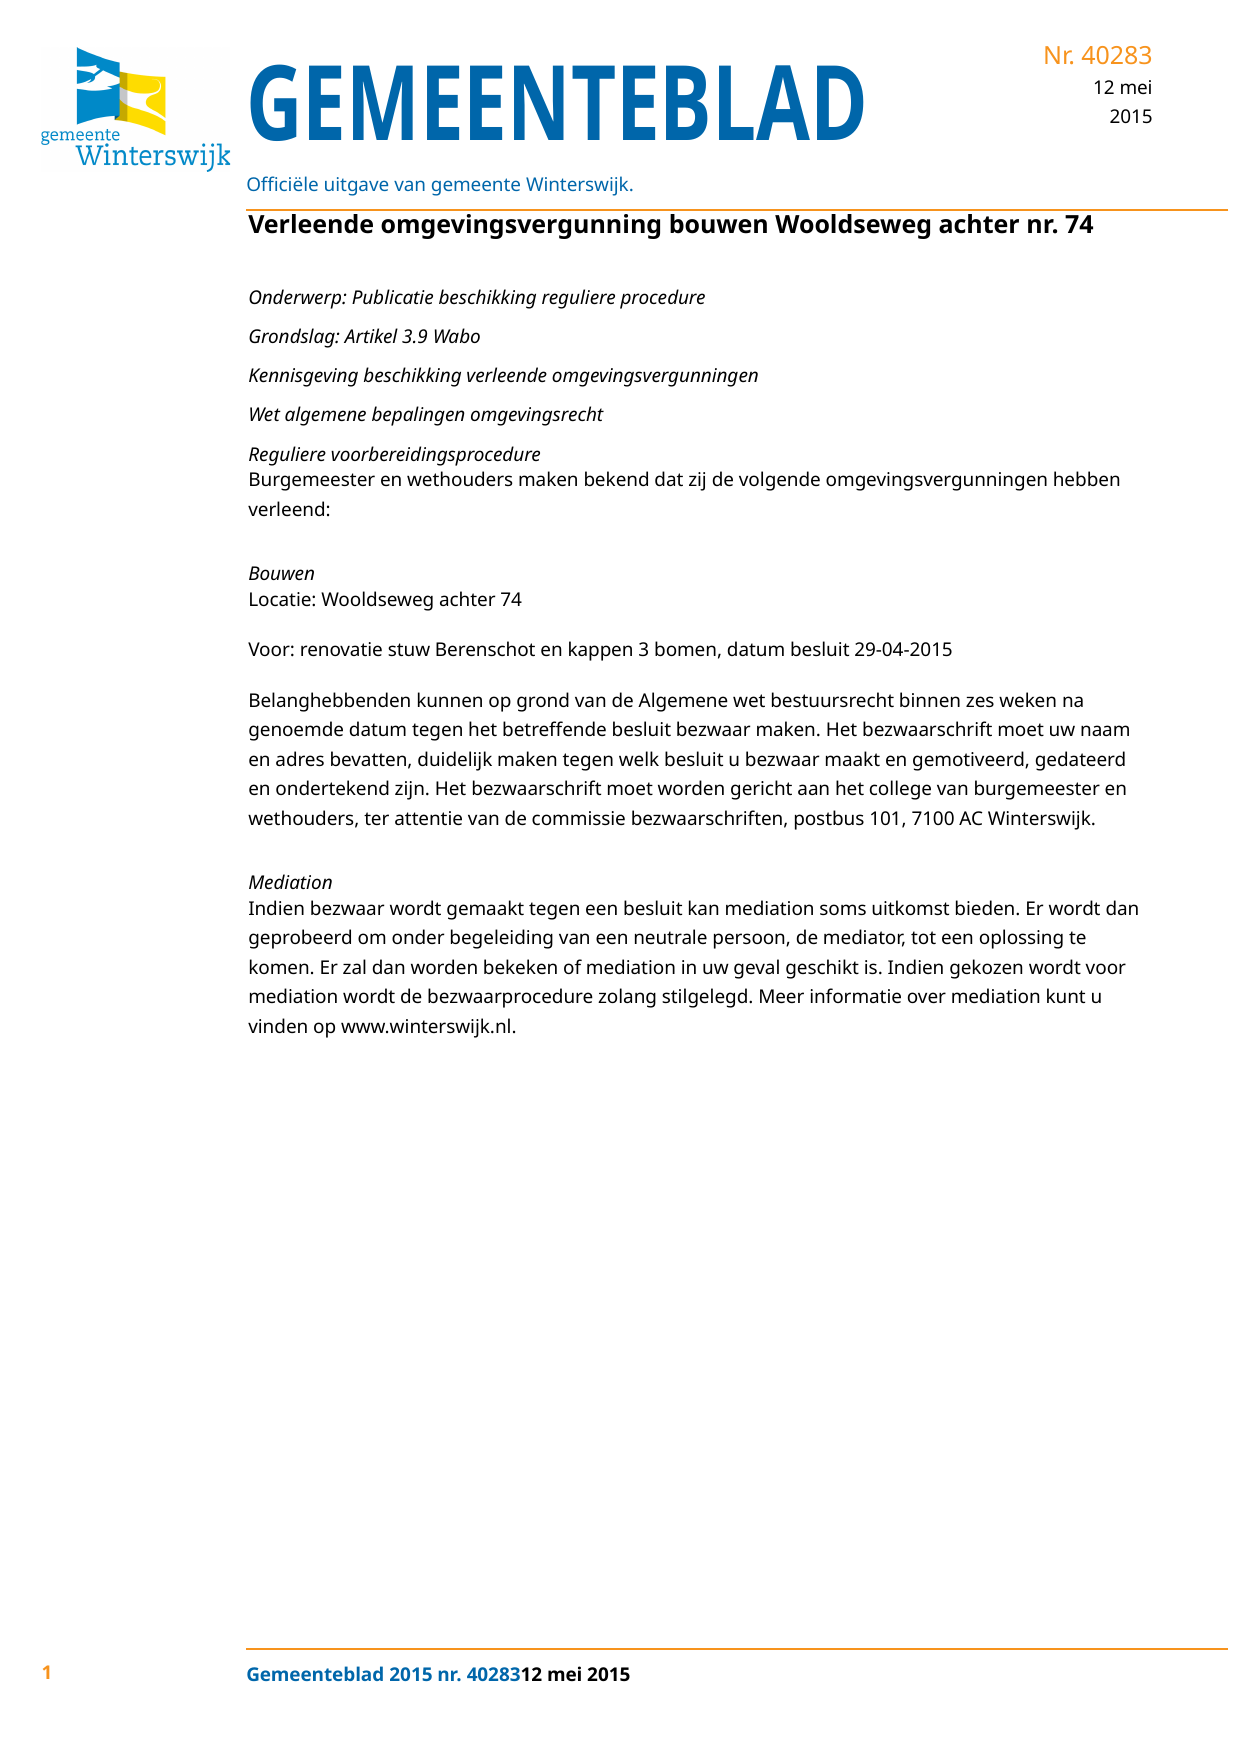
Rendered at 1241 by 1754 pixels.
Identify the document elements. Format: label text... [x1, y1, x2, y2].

text Bouwen [248, 560, 1152, 586]
text Indien bezwaar wordt gemaakt tegen een besluit kan mediation soms uitkomst bieden. Er wordt dan geprobeerd om onder begeleiding van een neutrale persoon, de mediator, tot een oplossing te komen. Er zal dan worden bekeken of mediation in uw geval geschikt is. Indien gekozen wordt voor mediation wordt de bezwaarprocedure zolang stilgelegd. Meer informatie over mediation kunt u vinden op www.winterswijk.nl. [248, 895, 1152, 1039]
text Wet algemene bepalingen omgevingsrecht [248, 402, 1152, 427]
text Verleende omgevingsvergunning bouwen Wooldseweg achter nr. 74 [248, 211, 1152, 241]
text Kennisgeving beschikking verleende omgevingsvergunningen [248, 362, 1152, 388]
text Belanghebbenden kunnen op grond van de Algemene wet bestuursrecht binnen zes weken na genoemde datum tegen het betreffende besluit bezwaar maken. Het bezwaarschrift moet uw naam en adres bevatten, duidelijk maken tegen welk besluit u bezwaar maakt en gemotiveerd, gedateerd en ondertekend zijn. Het bezwaarschrift moet worden gericht aan het college van burgemeester en wethouders, ter attentie van de commissie bezwaarschriften, postbus 101, 7100 AC Winterswijk. [248, 687, 1152, 831]
text Burgemeester en wethouders maken bekend dat zij de volgende omgevingsvergunningen hebben verleend: [248, 467, 1152, 522]
picture [225, 153, 231, 162]
text Mediation [248, 869, 1152, 895]
text Grondslag: Artikel 3.9 Wabo [248, 323, 1152, 349]
text Voor: renovatie stuw Berenschot en kappen 3 bomen, datum besluit 29-04-2015 [248, 636, 1152, 662]
text Onderwerp: Publicatie beschikking reguliere procedure [248, 284, 1152, 309]
text Locatie: Wooldseweg achter 74 [248, 586, 1152, 612]
picture [41, 47, 231, 172]
text Reguliere voorbereidingsprocedure [248, 441, 1152, 467]
